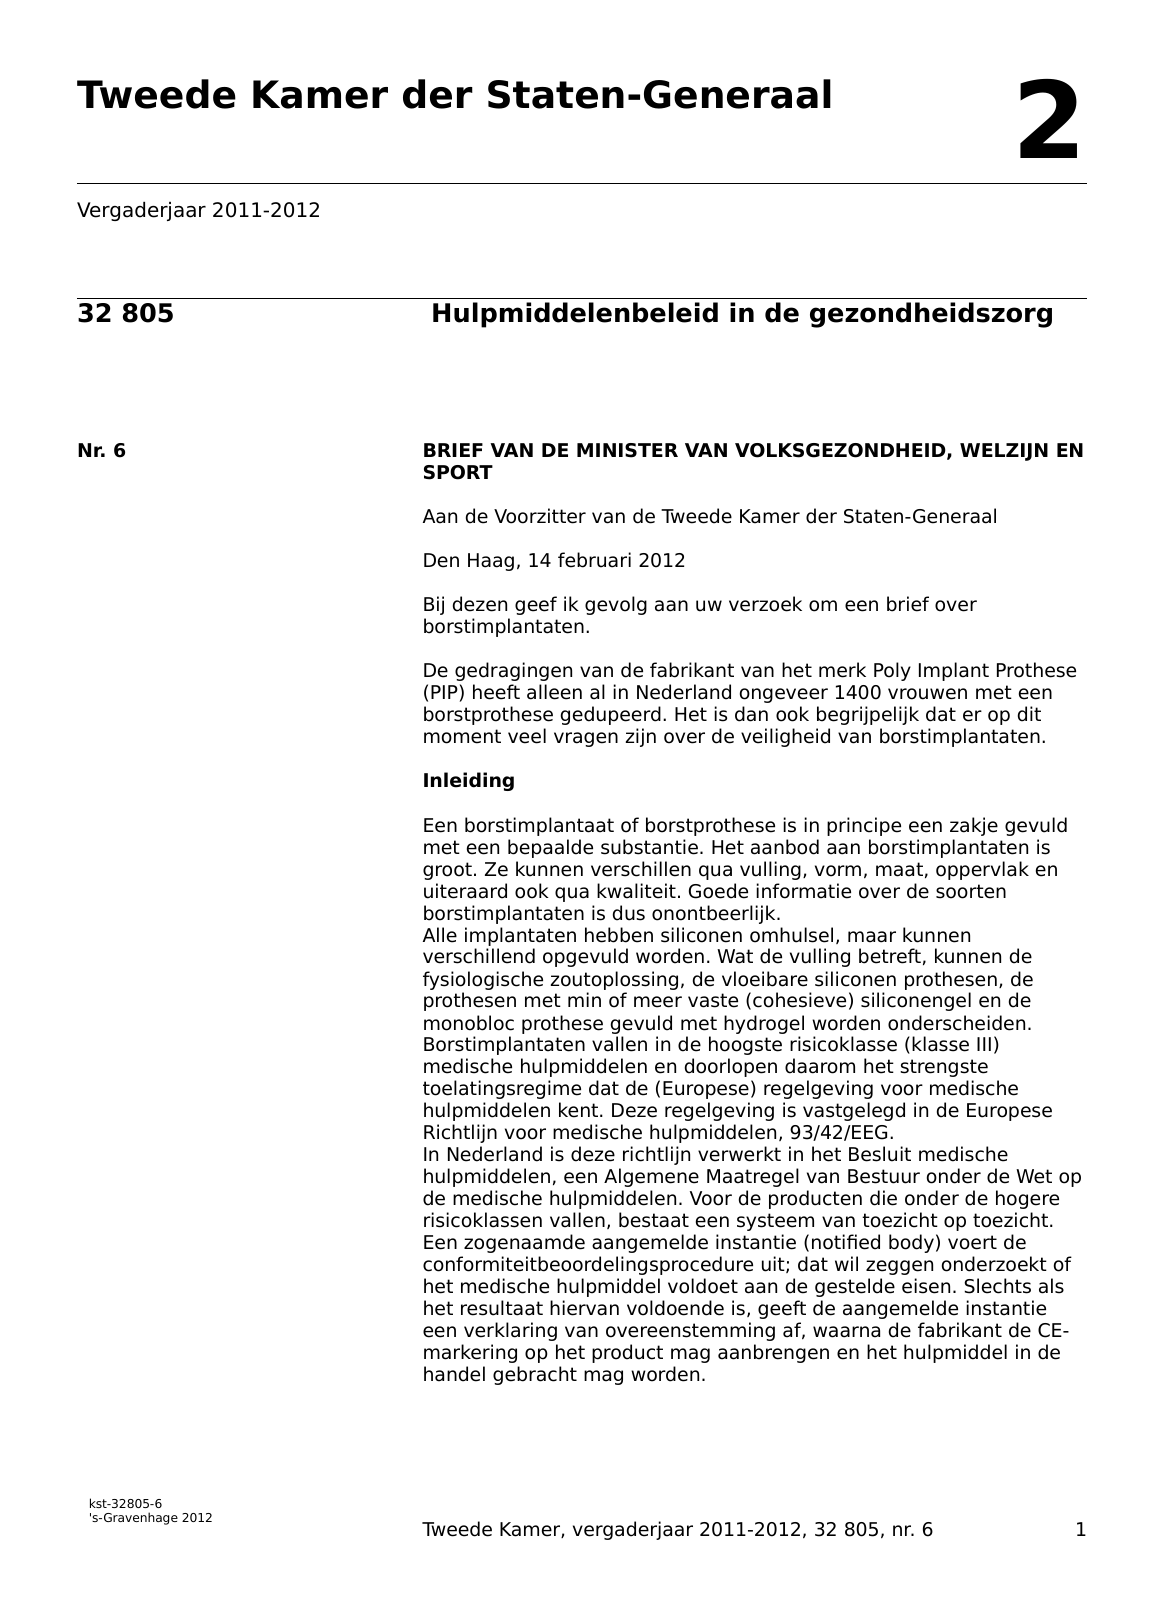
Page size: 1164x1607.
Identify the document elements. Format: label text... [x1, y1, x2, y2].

table_header Tweede Kamer der Staten-Generaal [77, 59, 886, 183]
subtitle 32 805 Hulpmiddelenbeleid in de gezondheidszorg [77, 299, 1087, 329]
text Alle implantaten hebben siliconen omhulsel, maar kunnen verschillend opgevuld worden. Wat de vulling betreft, kunnen de fysiologische zoutoplossing, de vloeibare siliconen prothesen, de prothesen met min of meer vaste (cohesieve) siliconengel en de monobloc prothese gevuld met hydrogel worden onderscheiden. [422, 924, 1087, 1034]
text Den Haag, 14 februari 2012 [422, 550, 1087, 572]
text Borstimplantaten vallen in de hoogste risicoklasse (klasse III) medische hulpmiddelen en doorlopen daarom het strengste toelatingsregime dat de (Europese) regelgeving voor medische hulpmiddelen kent. Deze regelgeving is vastgelegd in de Europese Richtlijn voor medische hulpmiddelen, 93/42/EEG. [422, 1034, 1087, 1144]
text Een borstimplantaat of borstprothese is in principe een zakje gevuld met een bepaalde substantie. Het aanbod aan borstimplantaten is groot. Ze kunnen verschillen qua vulling, vorm, maat, oppervlak en uiteraard ook qua kwaliteit. Goede informatie over de soorten borstimplantaten is dus onontbeerlijk. [422, 814, 1087, 924]
table_header 2 [886, 59, 1087, 183]
text Aan de Voorzitter van de Tweede Kamer der Staten-Generaal [422, 506, 1087, 528]
text Bij dezen geef ik gevolg aan uw verzoek om een brief over borstimplantaten. [422, 594, 1087, 638]
text kst-32805-6 [88, 1497, 323, 1511]
subtitle Inleiding [422, 770, 1087, 792]
text In Nederland is deze richtlijn verwerkt in het Besluit medische hulpmiddelen, een Algemene Maatregel van Bestuur onder de Wet op de medische hulpmiddelen. Voor de producten die onder de hogere risicoklassen vallen, bestaat een systeem van toezicht op toezicht. Een zogenaamde aangemelde instantie (notified body) voert de conformiteitbeoordelingsprocedure uit; dat wil zeggen onderzoekt of het medische hulpmiddel voldoet aan de gestelde eisen. Slechts als het resultaat hiervan voldoende is, geeft de aangemelde instantie een verklaring van overeenstemming af, waarna de fabrikant de CE-markering op het product mag aanbrengen en het hulpmiddel in de handel gebracht mag worden. [422, 1144, 1087, 1386]
table_cell Vergaderjaar 2011-2012 [77, 184, 1087, 298]
text De gedragingen van de fabrikant van het merk Poly Implant Prothese (PIP) heeft alleen al in Nederland ongeveer 1400 vrouwen met een borstprothese gedupeerd. Het is dan ook begrijpelijk dat er op dit moment veel vragen zijn over de veiligheid van borstimplantaten. [422, 660, 1087, 748]
text 's-Gravenhage 2012 [88, 1511, 323, 1525]
subtitle Nr. 6 BRIEF VAN DE MINISTER VAN VOLKSGEZONDHEID, WELZIJN EN SPORT [77, 440, 1087, 484]
